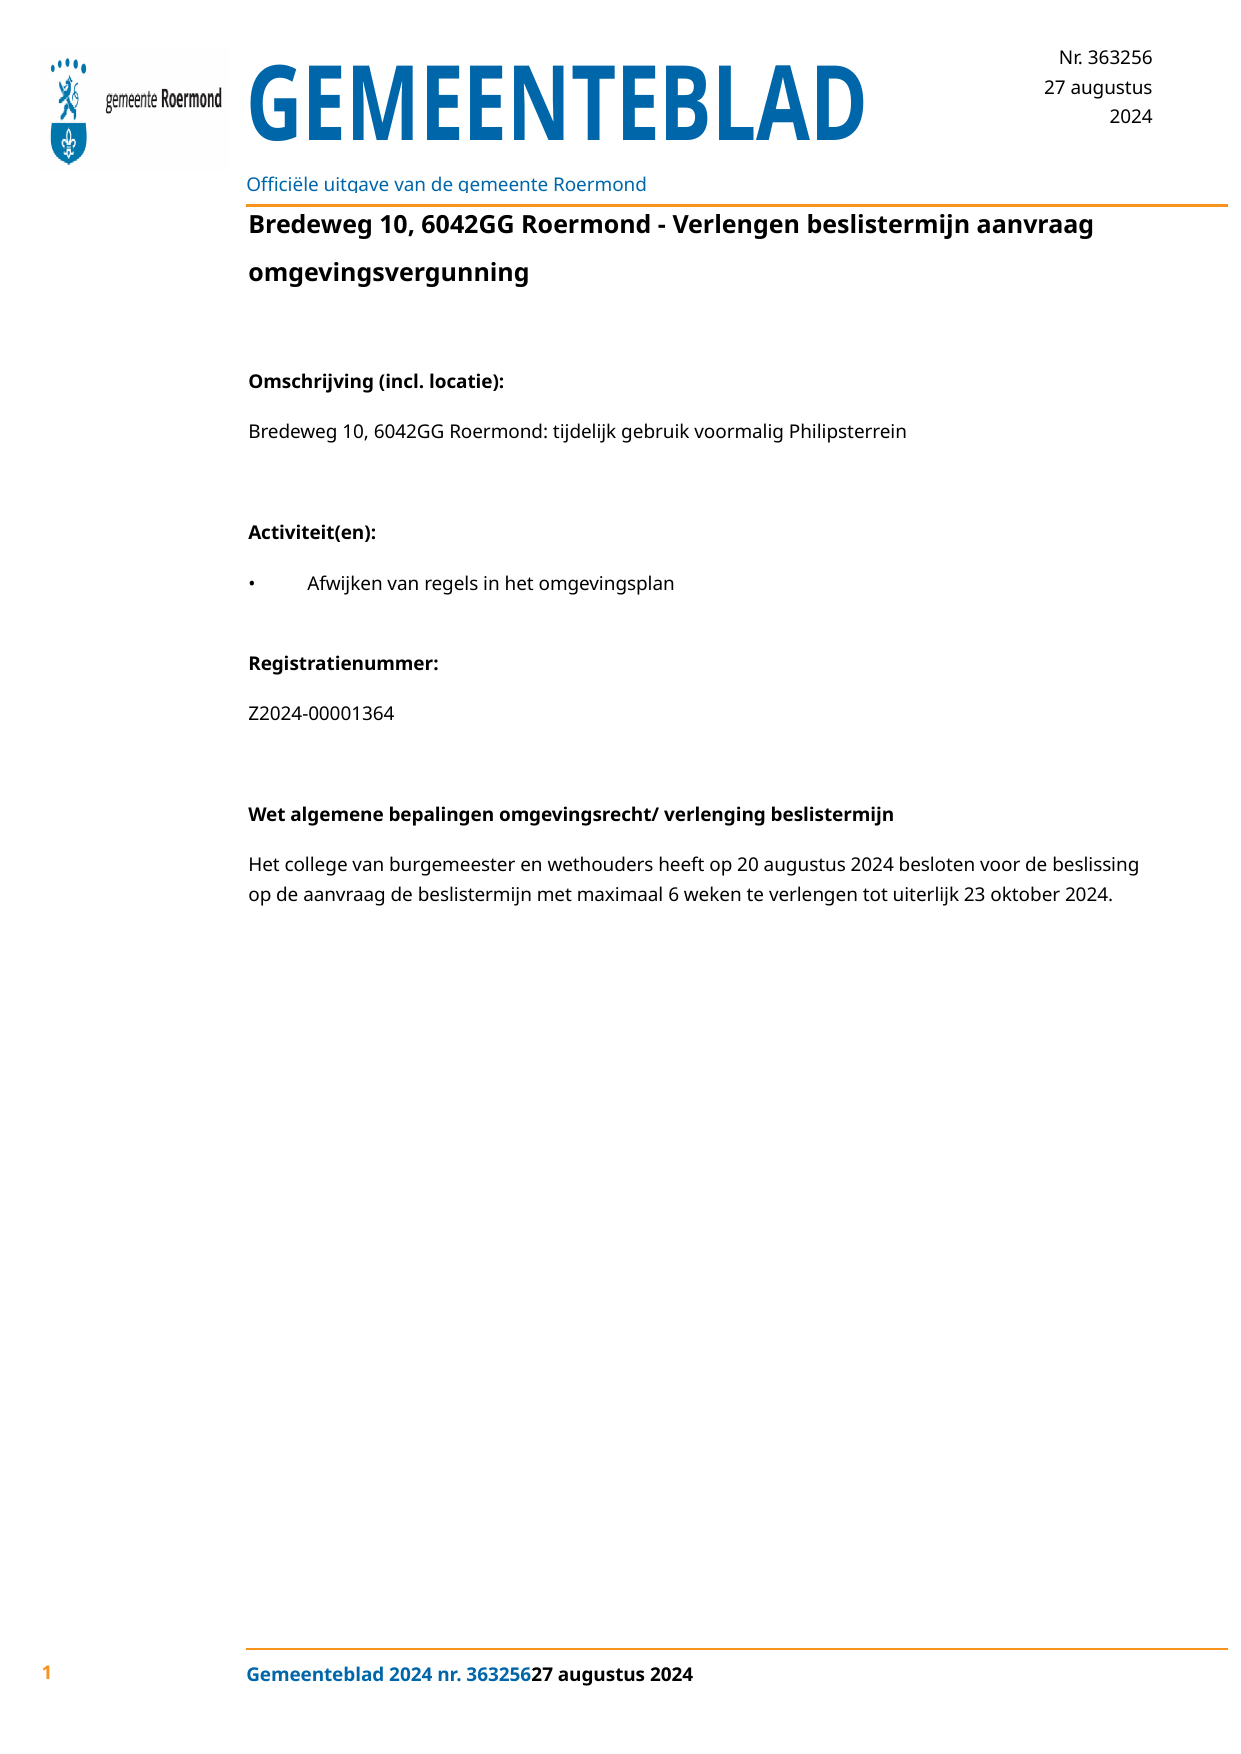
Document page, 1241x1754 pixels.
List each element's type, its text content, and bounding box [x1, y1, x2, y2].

text Activiteit(en): [248, 519, 1152, 545]
text Z2024-00001364 [248, 700, 1152, 726]
text Bredeweg 10, 6042GG Roermond - Verlengen beslistermijn aanvraag omgevingsvergunning [248, 207, 1152, 288]
list Afwijken van regels in het omgevingsplan [248, 570, 1152, 596]
text Bredeweg 10, 6042GG Roermond: tijdelijk gebruik voormalig Philipsterrein [248, 419, 1152, 444]
text Omschrijving (incl. locatie): [248, 368, 1152, 394]
text Registratienummer: [248, 650, 1152, 676]
text Het college van burgemeester en wethouders heeft op 20 augustus 2024 besloten voor de beslissing op de aanvraag de beslistermijn met maximaal 6 weken te verlengen tot uiterlijk 23 oktober 2024. [248, 852, 1152, 907]
picture [41, 47, 231, 172]
text Wet algemene bepalingen omgevingsrecht/ verlenging beslistermijn [248, 801, 1152, 827]
